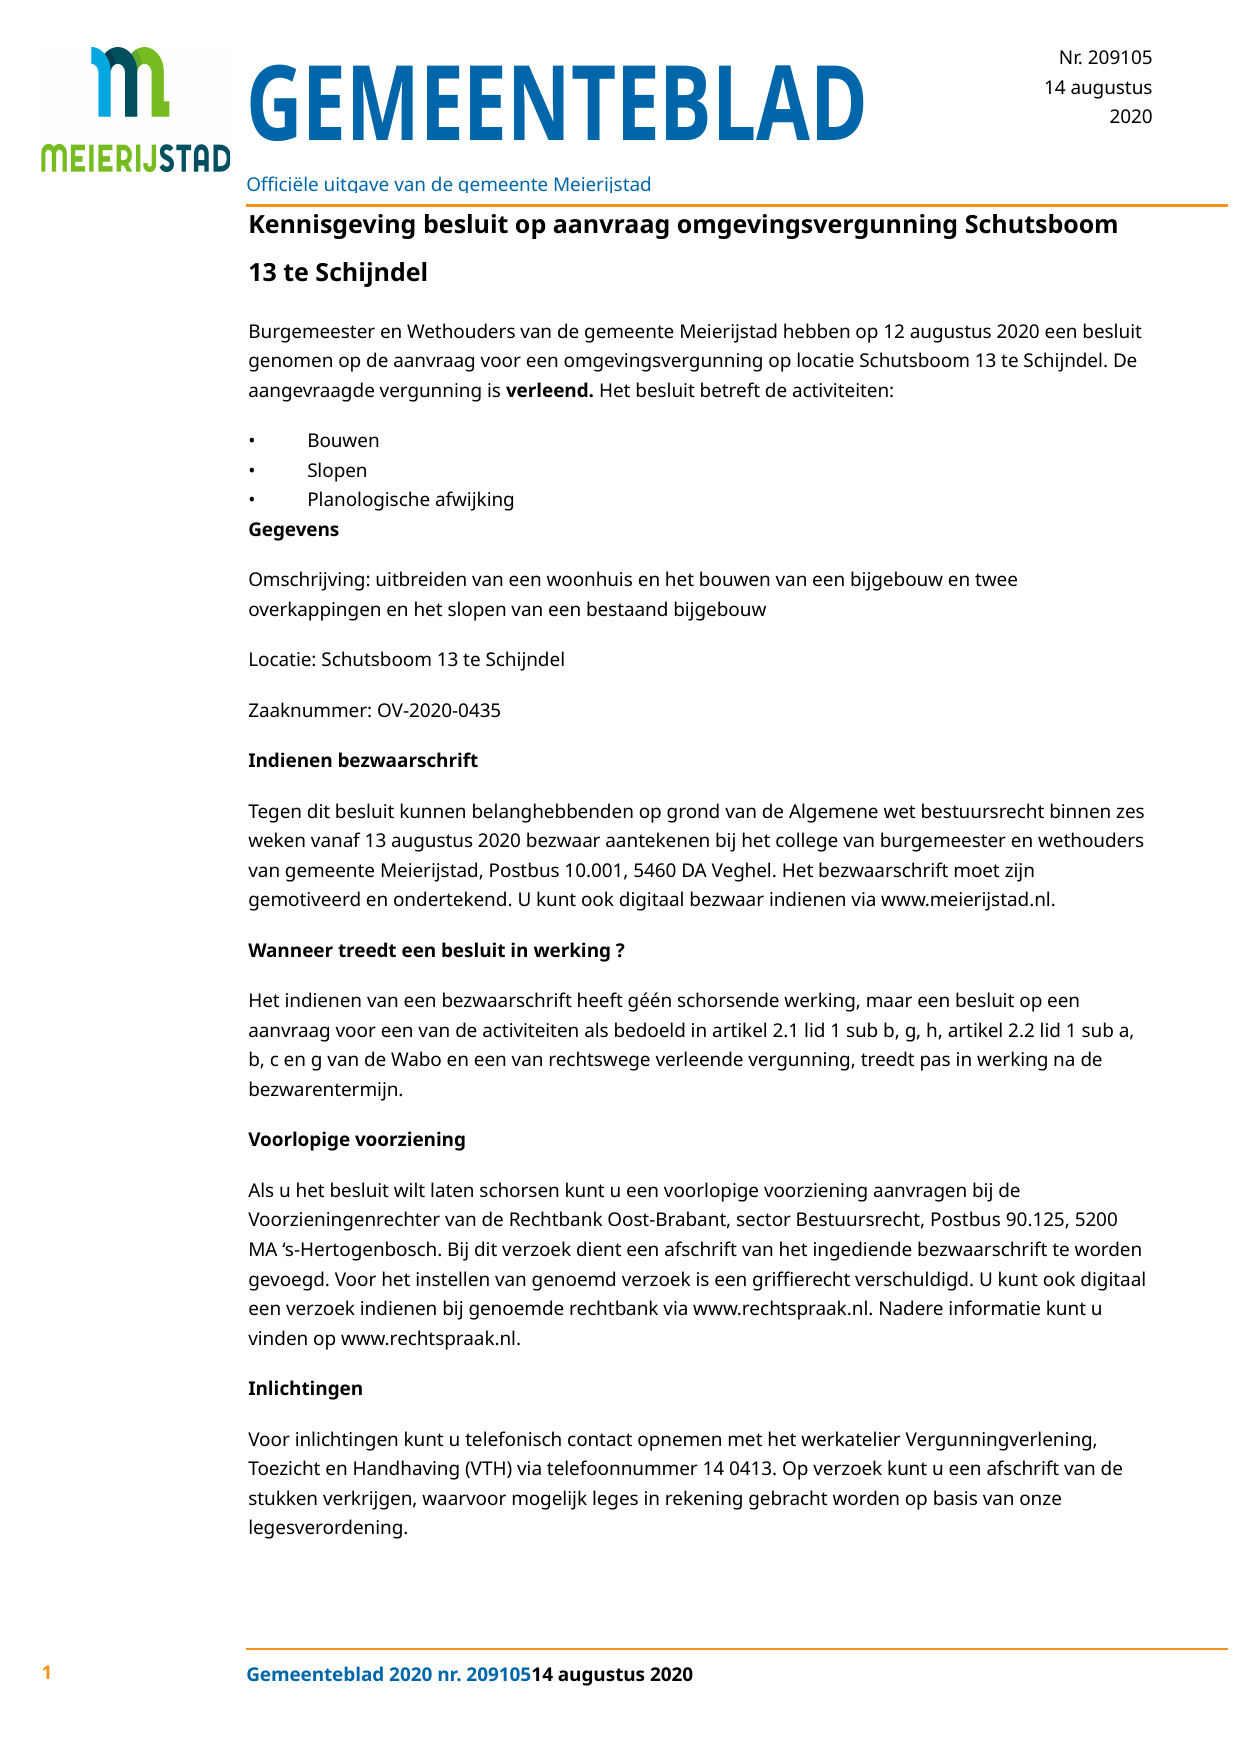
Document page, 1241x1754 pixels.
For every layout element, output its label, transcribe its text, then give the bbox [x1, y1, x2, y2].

text Burgemeester en Wethouders van de gemeente Meierijstad hebben op 12 augustus 2020 een besluit genomen op de aanvraag voor een omgevingsvergunning op locatie Schutsboom 13 te Schijndel. De aangevraagde vergunning is verleend. Het besluit betreft de activiteiten: [248, 318, 1152, 403]
text Omschrijving: uitbreiden van een woonhuis en het bouwen van een bijgebouw en twee overkappingen en het slopen van een bestaand bijgebouw [248, 567, 1152, 622]
text Inlichtingen [248, 1375, 1152, 1401]
text Voor inlichtingen kunt u telefonisch contact opnemen met het werkatelier Vergunningverlening, Toezicht en Handhaving (VTH) via telefoonnummer 14 0413. Op verzoek kunt u een afschrift van de stukken verkrijgen, waarvoor mogelijk leges in rekening gebracht worden op basis van onze legesverordening. [248, 1426, 1152, 1540]
text Wanneer treedt een besluit in werking ? [248, 937, 1152, 963]
text Het indienen van een bezwaarschrift heeft géén schorsende werking, maar een besluit op een aanvraag voor een van de activiteiten als bedoeld in artikel 2.1 lid 1 sub b, g, h, artikel 2.2 lid 1 sub a, b, c en g van de Wabo en een van rechtswege verleende vergunning, treedt pas in werking na de bezwarentermijn. [248, 987, 1152, 1102]
text Gegevens [248, 516, 1152, 542]
list Planologische afwijking [248, 487, 1152, 512]
list Slopen [248, 457, 1152, 483]
text Locatie: Schutsboom 13 te Schijndel [248, 647, 1152, 672]
text Zaaknummer: OV-2020-0435 [248, 697, 1152, 723]
text Kennisgeving besluit op aanvraag omgevingsvergunning Schutsboom 13 te Schijndel [248, 207, 1152, 288]
picture [41, 47, 231, 172]
text Indienen bezwaarschrift [248, 747, 1152, 773]
text Tegen dit besluit kunnen belanghebbenden op grond van de Algemene wet bestuursrecht binnen zes weken vanaf 13 augustus 2020 bezwaar aantekenen bij het college van burgemeester en wethouders van gemeente Meierijstad, Postbus 10.001, 5460 DA Veghel. Het bezwaarschrift moet zijn gemotiveerd en ondertekend. U kunt ook digitaal bezwaar indienen via www.meierijstad.nl. [248, 798, 1152, 912]
text Als u het besluit wilt laten schorsen kunt u een voorlopige voorziening aanvragen bij de Voorzieningenrechter van de Rechtbank Oost-Brabant, sector Bestuursrecht, Postbus 90.125, 5200 MA ‘s-Hertogenbosch. Bij dit verzoek dient een afschrift van het ingediende bezwaarschrift te worden gevoegd. Voor het instellen van genoemd verzoek is een griffierecht verschuldigd. U kunt ook digitaal een verzoek indienen bij genoemde rechtbank via www.rechtspraak.nl. Nadere informatie kunt u vinden op www.rechtspraak.nl. [248, 1177, 1152, 1351]
text Voorlopige voorziening [248, 1127, 1152, 1152]
list Bouwen [248, 427, 1152, 453]
